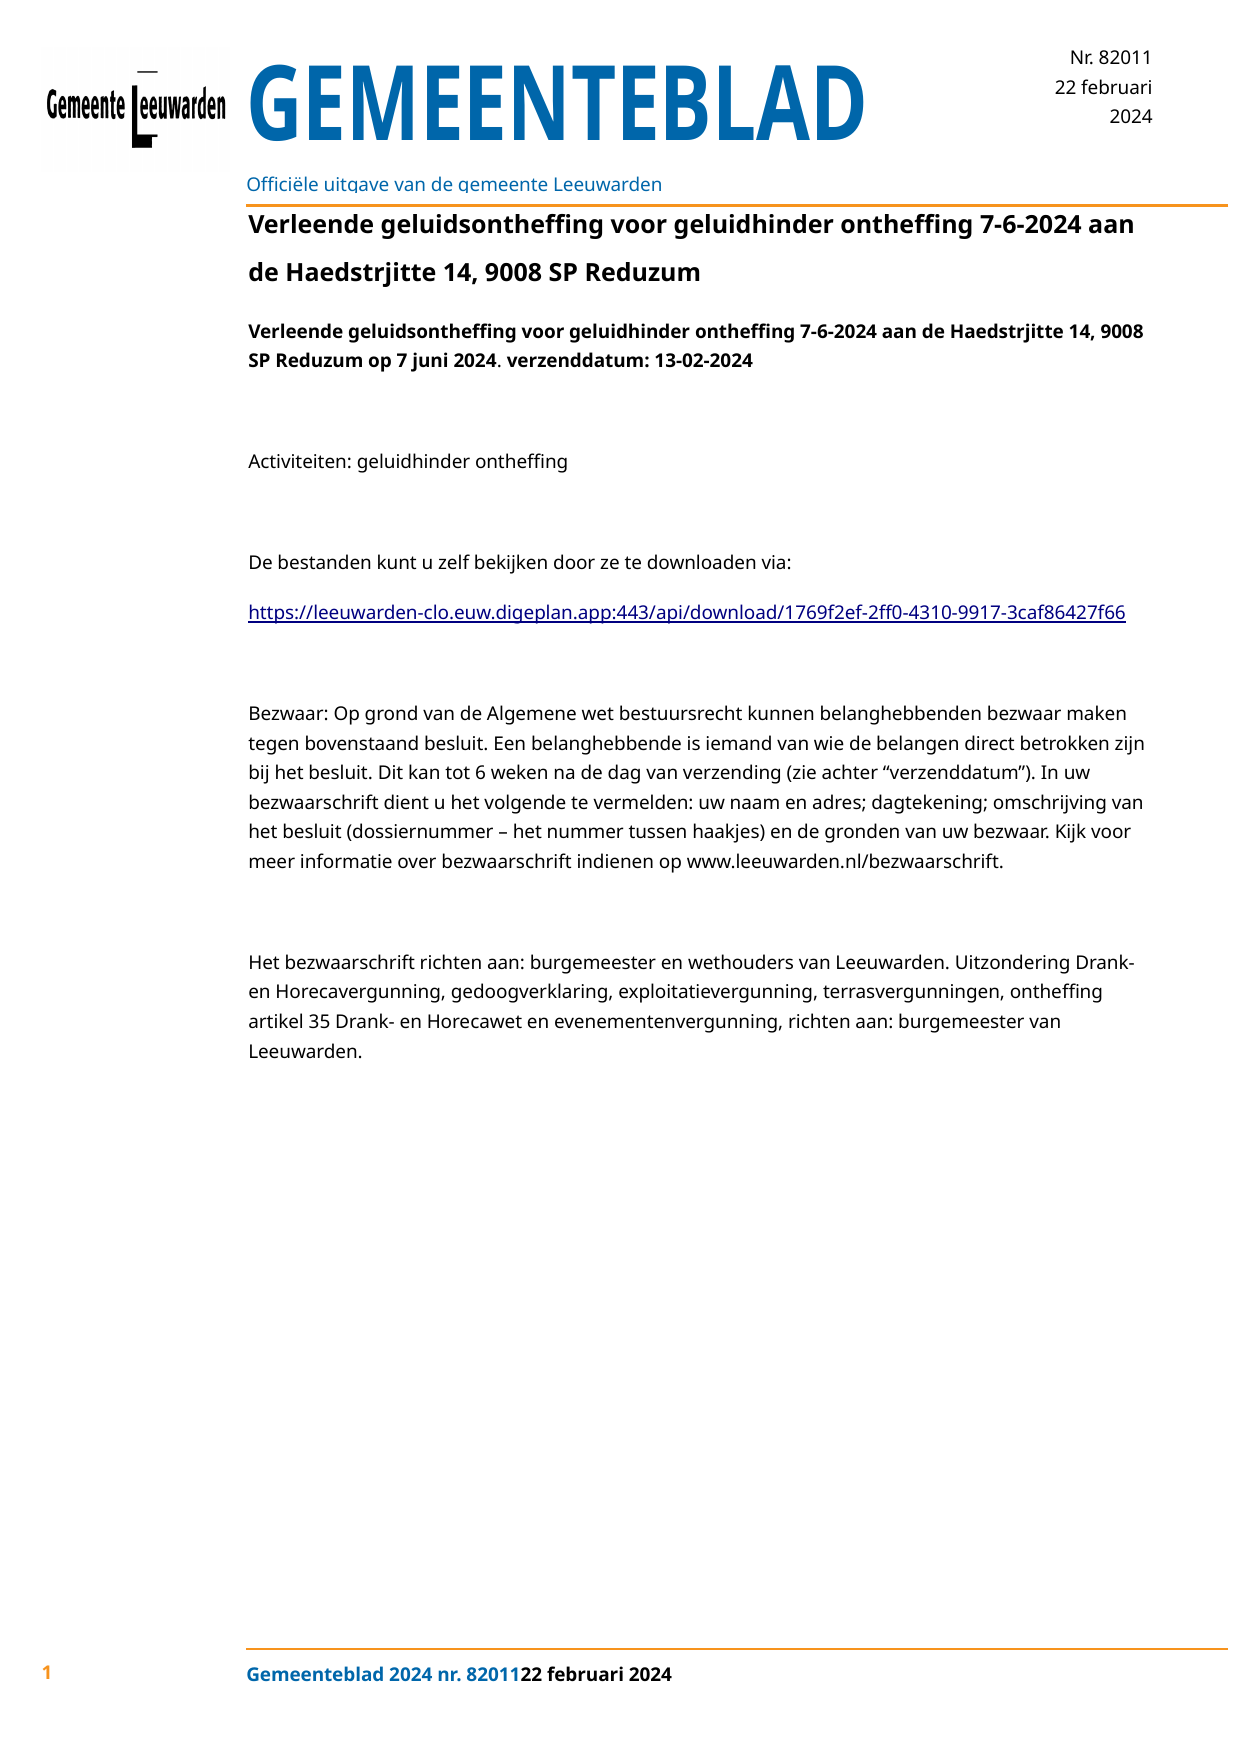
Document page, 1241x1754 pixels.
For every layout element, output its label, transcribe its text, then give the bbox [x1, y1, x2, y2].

text De bestanden kunt u zelf bekijken door ze te downloaden via: [248, 549, 1152, 575]
text https://leeuwarden-clo.euw.digeplan.app:443/api/download/1769f2ef-2ff0-4310-9917-3caf86427f66 [248, 599, 1152, 625]
text Bezwaar: Op grond van de Algemene wet bestuursrecht kunnen belanghebbenden bezwaar maken tegen bovenstaand besluit. Een belanghebbende is iemand van wie de belangen direct betrokken zijn bij het besluit. Dit kan tot 6 weken na de dag van verzending (zie achter “verzenddatum”). In uw bezwaarschrift dient u het volgende te vermelden: uw naam en adres; dagtekening; omschrijving van het besluit (dossiernummer – het nummer tussen haakjes) en de gronden van uw bezwaar. Kijk voor meer informatie over bezwaarschrift indienen op www.leeuwarden.nl/bezwaarschrift. [248, 700, 1152, 874]
picture [41, 47, 231, 172]
text Verleende geluidsontheffing voor geluidhinder ontheffing 7-6-2024 aan de Haedstrjitte 14, 9008 SP Reduzum op 7 juni 2024. verzenddatum: 13-02-2024 [248, 318, 1152, 373]
text Verleende geluidsontheffing voor geluidhinder ontheffing 7-6-2024 aan de Haedstrjitte 14, 9008 SP Reduzum [248, 207, 1152, 288]
text Activiteiten: geluidhinder ontheffing [248, 448, 1152, 474]
text Het bezwaarschrift richten aan: burgemeester en wethouders van Leeuwarden. Uitzondering Drank- en Horecavergunning, gedoogverklaring, exploitatievergunning, terrasvergunningen, ontheffing artikel 35 Drank- en Horecawet en evenementenvergunning, richten aan: burgemeester van Leeuwarden. [248, 949, 1152, 1064]
